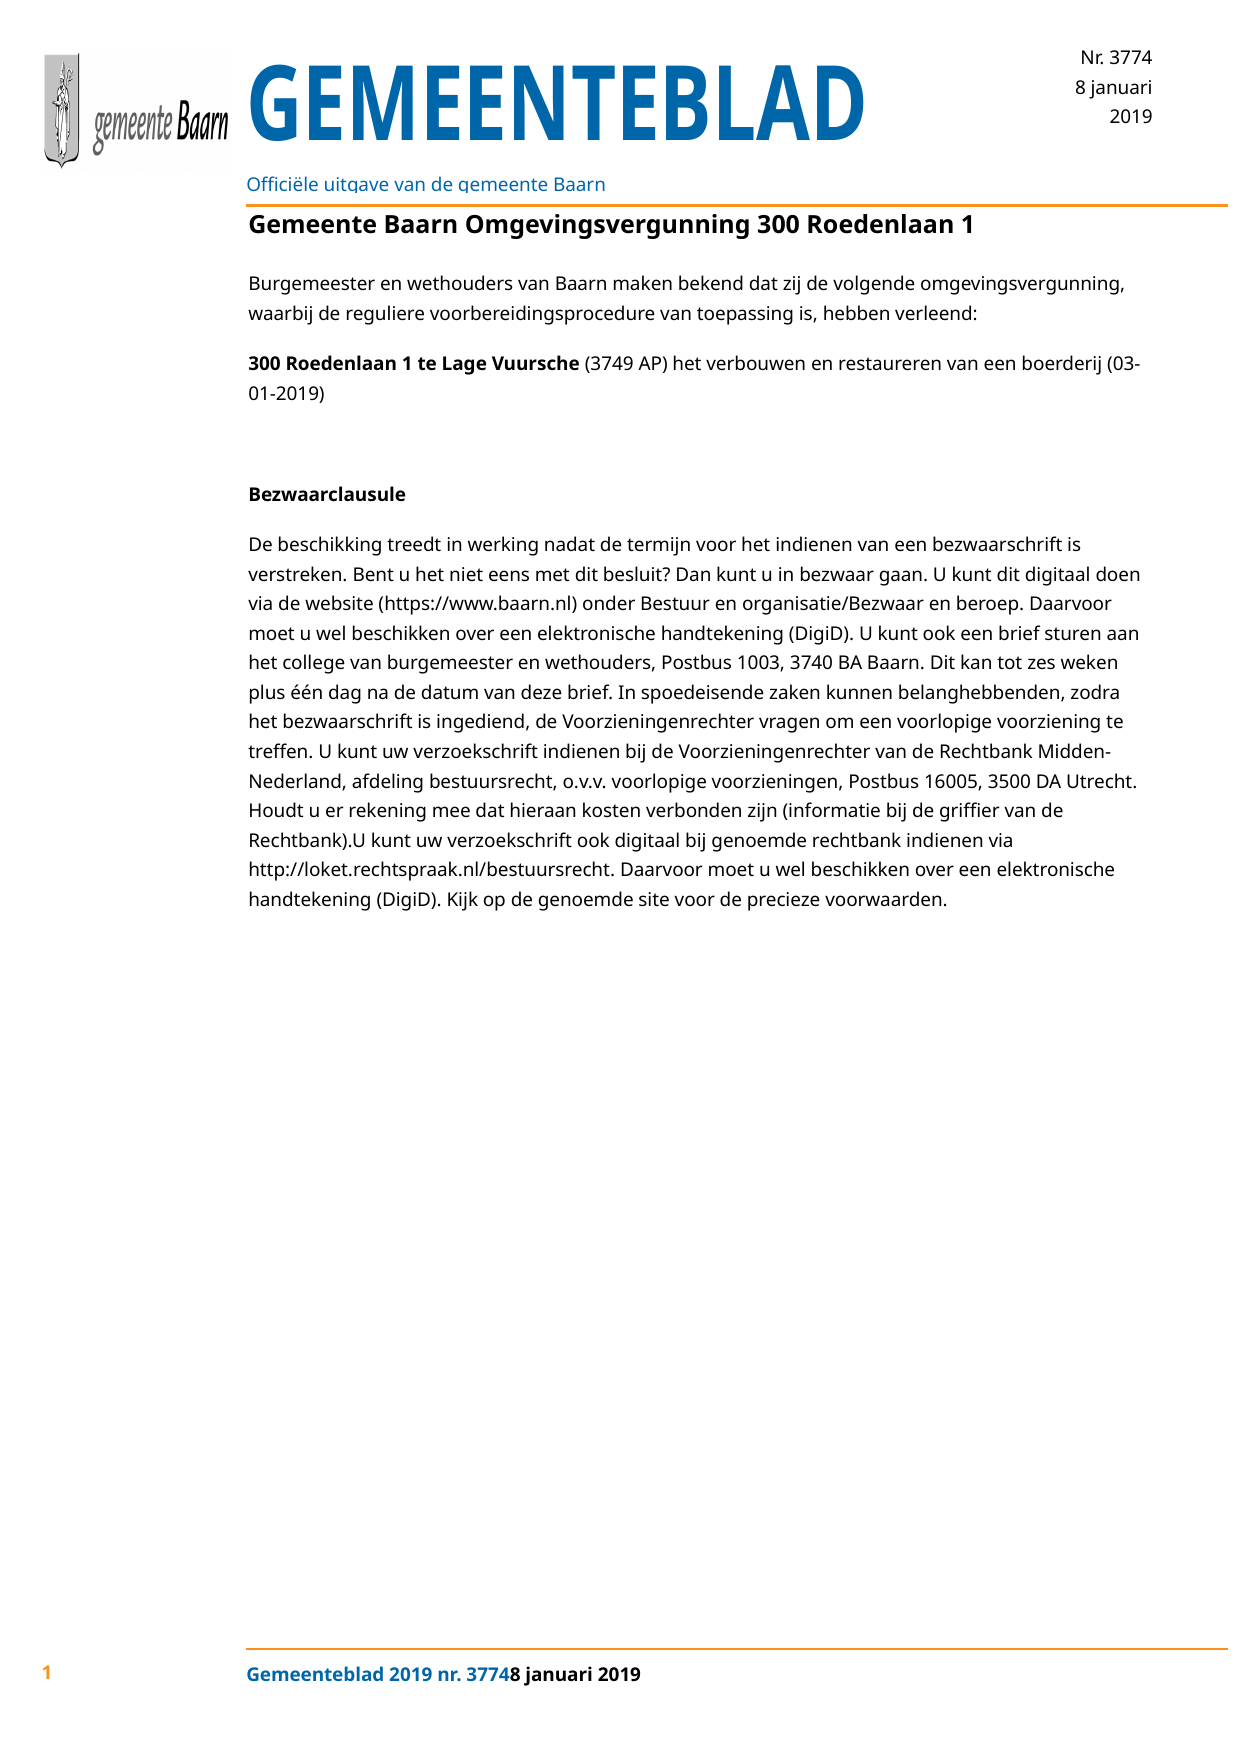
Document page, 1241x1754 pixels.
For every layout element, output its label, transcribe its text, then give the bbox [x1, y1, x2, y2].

text 300 Roedenlaan 1 te Lage Vuursche (3749 AP) het verbouwen en restaureren van een boerderij (03-01-2019) [248, 350, 1152, 406]
text Burgemeester en wethouders van Baarn maken bekend dat zij de volgende omgevingsvergunning, waarbij de reguliere voorbereidingsprocedure van toepassing is, hebben verleend: [248, 270, 1152, 326]
text Gemeente Baarn Omgevingsvergunning 300 Roedenlaan 1 [248, 207, 1152, 241]
picture [41, 47, 231, 172]
text De beschikking treedt in werking nadat de termijn voor het indienen van een bezwaarschrift is verstreken. Bent u het niet eens met dit besluit? Dan kunt u in bezwaar gaan. U kunt dit digitaal doen via de website (https://www.baarn.nl) onder Bestuur en organisatie/Bezwaar en beroep. Daarvoor moet u wel beschikken over een elektronische handtekening (DigiD). U kunt ook een brief sturen aan het college van burgemeester en wethouders, Postbus 1003, 3740 BA Baarn. Dit kan tot zes weken plus één dag na de datum van deze brief. In spoedeisende zaken kunnen belanghebbenden, zodra het bezwaarschrift is ingediend, de Voorzieningenrechter vragen om een voorlopige voorziening te treffen. U kunt uw verzoekschrift indienen bij de Voorzieningenrechter van de Rechtbank Midden-Nederland, afdeling bestuursrecht, o.v.v. voorlopige voorzieningen, Postbus 16005, 3500 DA Utrecht. Houdt u er rekening mee dat hieraan kosten verbonden zijn (informatie bij de griffier van de Rechtbank).U kunt uw verzoekschrift ook digitaal bij genoemde rechtbank indienen via http://loket.rechtspraak.nl/bestuursrecht. Daarvoor moet u wel beschikken over een elektronische handtekening (DigiD). Kijk op de genoemde site voor de precieze voorwaarden. [248, 531, 1152, 912]
text Bezwaarclausule [248, 481, 1152, 506]
